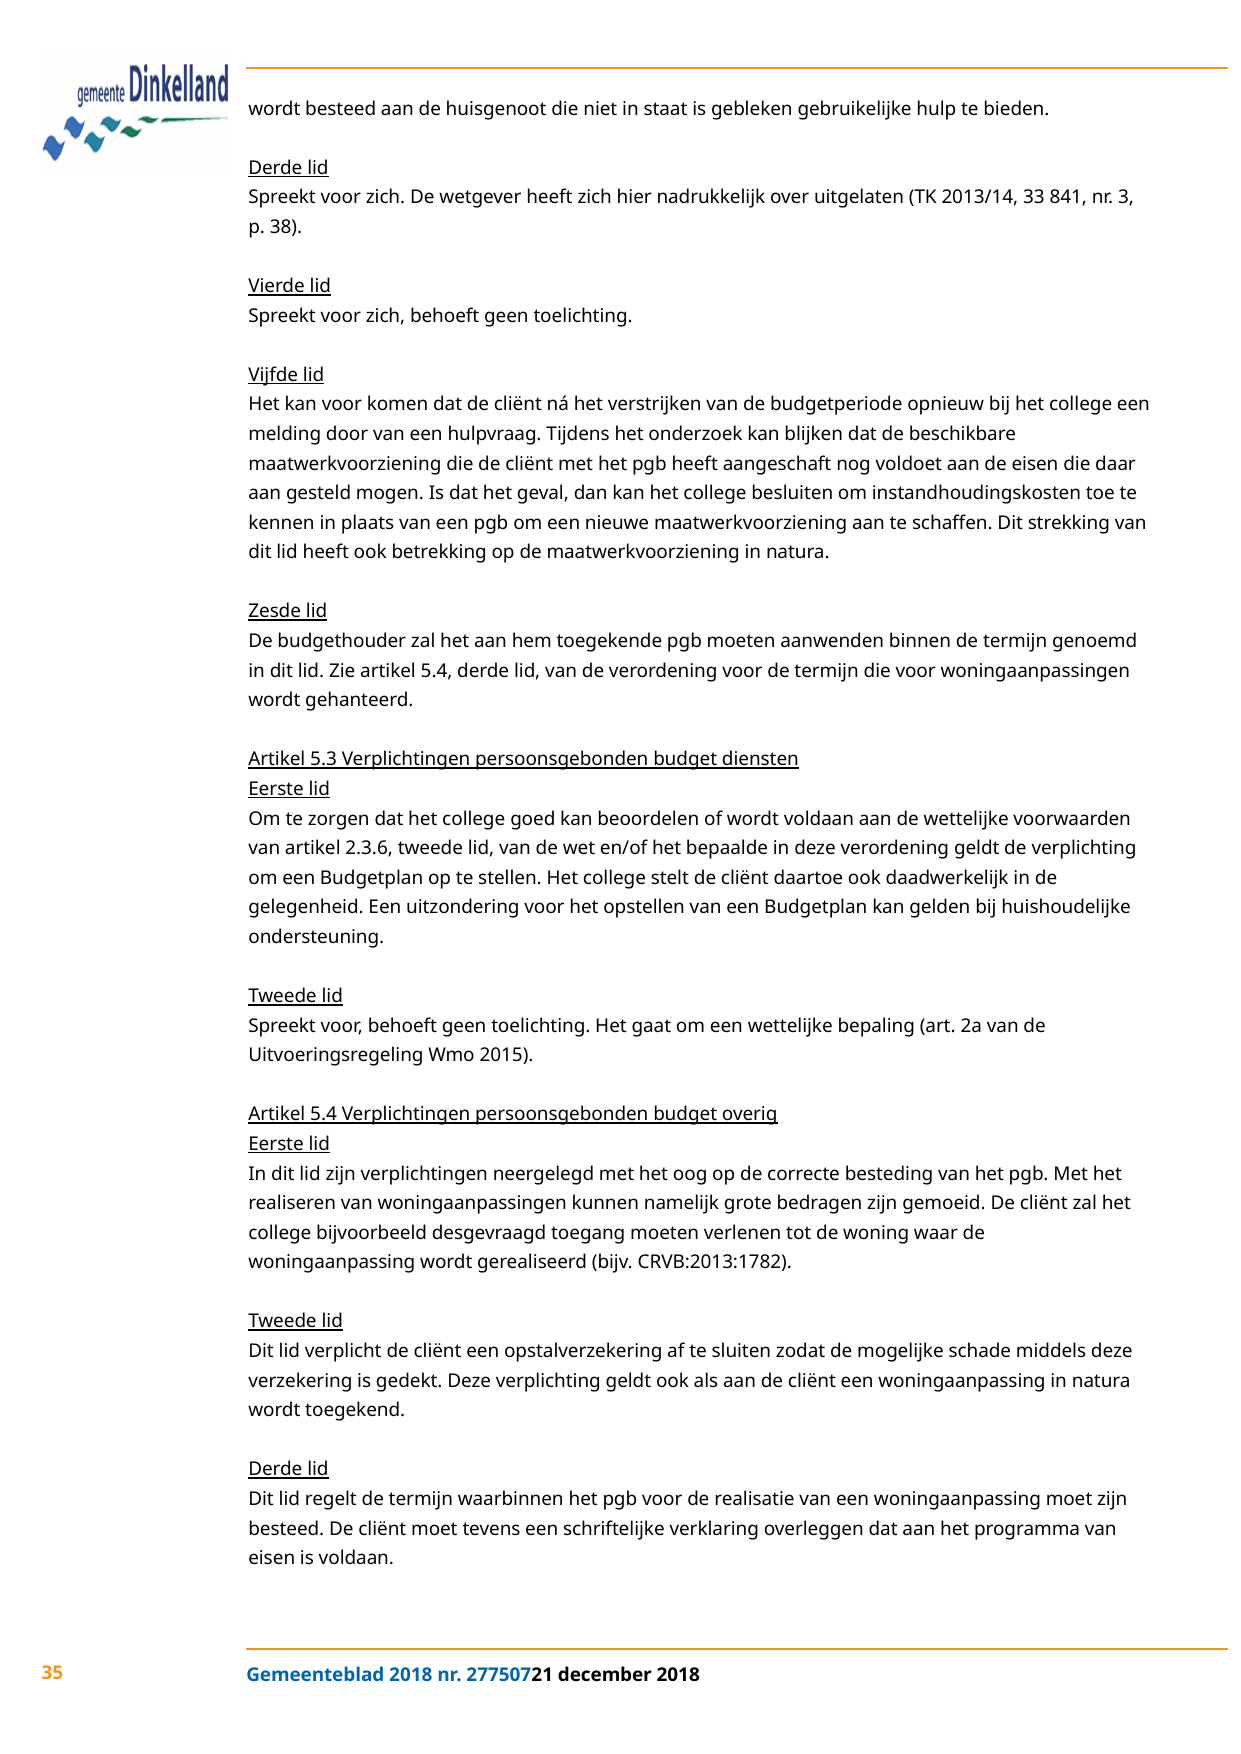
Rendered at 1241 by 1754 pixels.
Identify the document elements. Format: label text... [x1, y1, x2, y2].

text Artikel 5.3 Verplichtingen persoonsgebonden budget diensten [248, 746, 1152, 771]
text Spreekt voor zich. De wetgever heeft zich hier nadrukkelijk over uitgelaten (TK 2013/14, 33 841, nr. 3, p. 38). [248, 183, 1152, 239]
text Vierde lid [248, 272, 1152, 298]
text Spreekt voor zich, behoeft geen toelichting. [248, 302, 1152, 328]
text In dit lid zijn verplichtingen neergelegd met het oog op de correcte besteding van het pgb. Met het realiseren van woningaanpassingen kunnen namelijk grote bedragen zijn gemoeid. De cliënt zal het college bijvoorbeeld desgevraagd toegang moeten verlenen tot de woning waar de woningaanpassing wordt gerealiseerd (bijv. CRVB:2013:1782). [248, 1160, 1152, 1274]
text Spreekt voor, behoeft geen toelichting. Het gaat om een wettelijke bepaling (art. 2a van de Uitvoeringsregeling Wmo 2015). [248, 1012, 1152, 1067]
text Derde lid [248, 1456, 1152, 1481]
text Eerste lid [248, 775, 1152, 801]
text Het kan voor komen dat de cliënt ná het verstrijken van de budgetperiode opnieuw bij het college een melding door van een hulpvraag. Tijdens het onderzoek kan blijken dat de beschikbare maatwerkvoorziening die de cliënt met het pgb heeft aangeschaft nog voldoet aan de eisen die daar aan gesteld mogen. Is dat het geval, dan kan het college besluiten om instandhoudingskosten toe te kennen in plaats van een pgb om een nieuwe maatwerkvoorziening aan te schaffen. Dit strekking van dit lid heeft ook betrekking op de maatwerkvoorziening in natura. [248, 391, 1152, 564]
text Vijfde lid [248, 361, 1152, 387]
text Dit lid verplicht de cliënt een opstalverzekering af te sluiten zodat de mogelijke schade middels deze verzekering is gedekt. Deze verplichting geldt ook als aan de cliënt een woningaanpassing in natura wordt toegekend. [248, 1337, 1152, 1422]
text wordt besteed aan de huisgenoot die niet in staat is gebleken gebruikelijke hulp te bieden. [248, 95, 1152, 121]
text Eerste lid [248, 1130, 1152, 1156]
text Artikel 5.4 Verplichtingen persoonsgebonden budget overig [248, 1101, 1152, 1126]
text Tweede lid [248, 1308, 1152, 1333]
picture [41, 47, 231, 172]
text Dit lid regelt de termijn waarbinnen het pgb voor de realisatie van een woningaanpassing moet zijn besteed. De cliënt moet tevens een schriftelijke verklaring overleggen dat aan het programma van eisen is voldaan. [248, 1485, 1152, 1570]
text Zesde lid [248, 598, 1152, 623]
text Derde lid [248, 154, 1152, 180]
text Tweede lid [248, 982, 1152, 1008]
text De budgethouder zal het aan hem toegekende pgb moeten aanwenden binnen de termijn genoemd in dit lid. Zie artikel 5.4, derde lid, van de verordening voor de termijn die voor woningaanpassingen wordt gehanteerd. [248, 627, 1152, 712]
text Om te zorgen dat het college goed kan beoordelen of wordt voldaan aan de wettelijke voorwaarden van artikel 2.3.6, tweede lid, van de wet en/of het bepaalde in deze verordening geldt de verplichting om een Budgetplan op te stellen. Het college stelt de cliënt daartoe ook daadwerkelijk in de gelegenheid. Een uitzondering voor het opstellen van een Budgetplan kan gelden bij huishoudelijke ondersteuning. [248, 805, 1152, 949]
